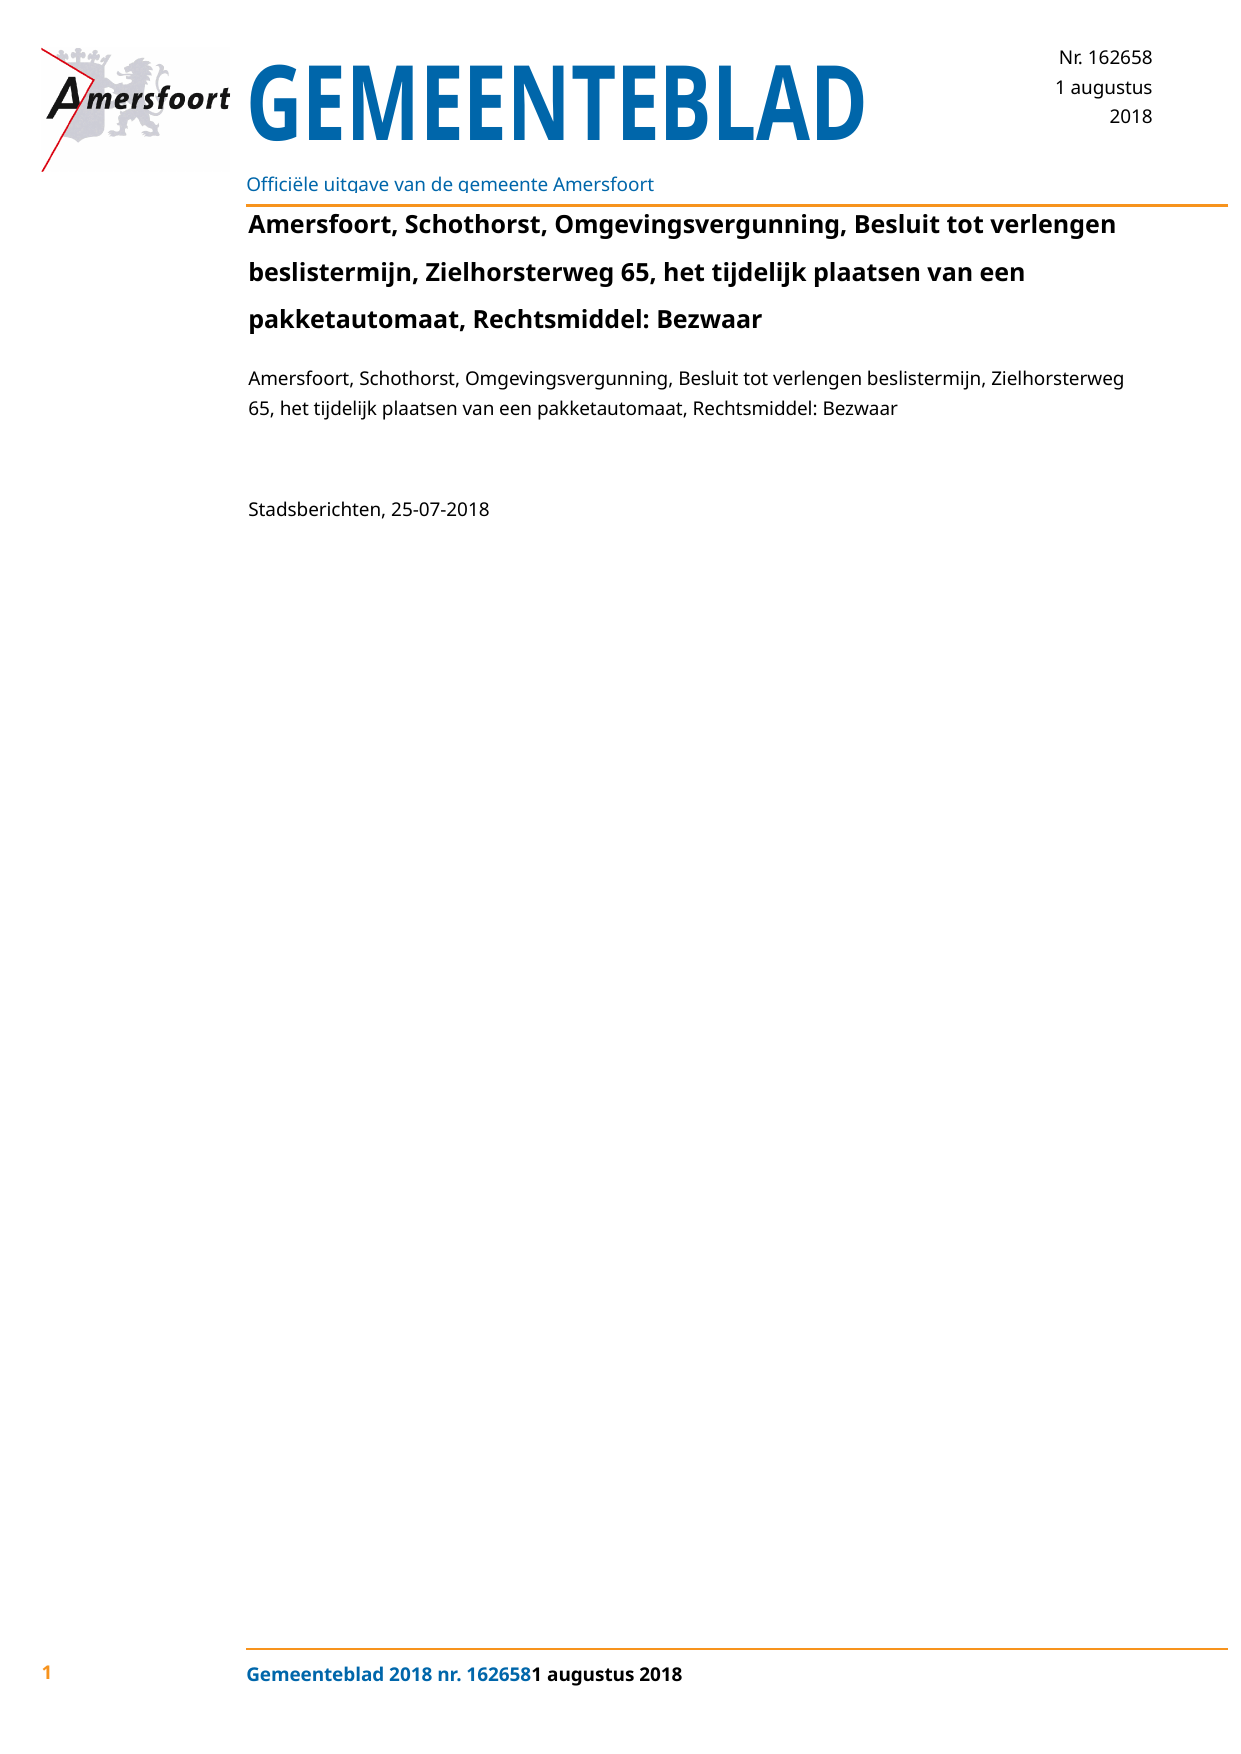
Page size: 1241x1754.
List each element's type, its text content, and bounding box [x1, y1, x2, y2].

picture [41, 47, 231, 172]
text Amersfoort, Schothorst, Omgevingsvergunning, Besluit tot verlengen beslistermijn, Zielhorsterweg 65, het tijdelijk plaatsen van een pakketautomaat, Rechtsmiddel: Bezwaar [248, 366, 1152, 421]
text Stadsberichten, 25-07-2018 [248, 496, 1152, 522]
text Amersfoort, Schothorst, Omgevingsvergunning, Besluit tot verlengen beslistermijn, Zielhorsterweg 65, het tijdelijk plaatsen van een pakketautomaat, Rechtsmiddel: Bezwaar [248, 207, 1152, 336]
